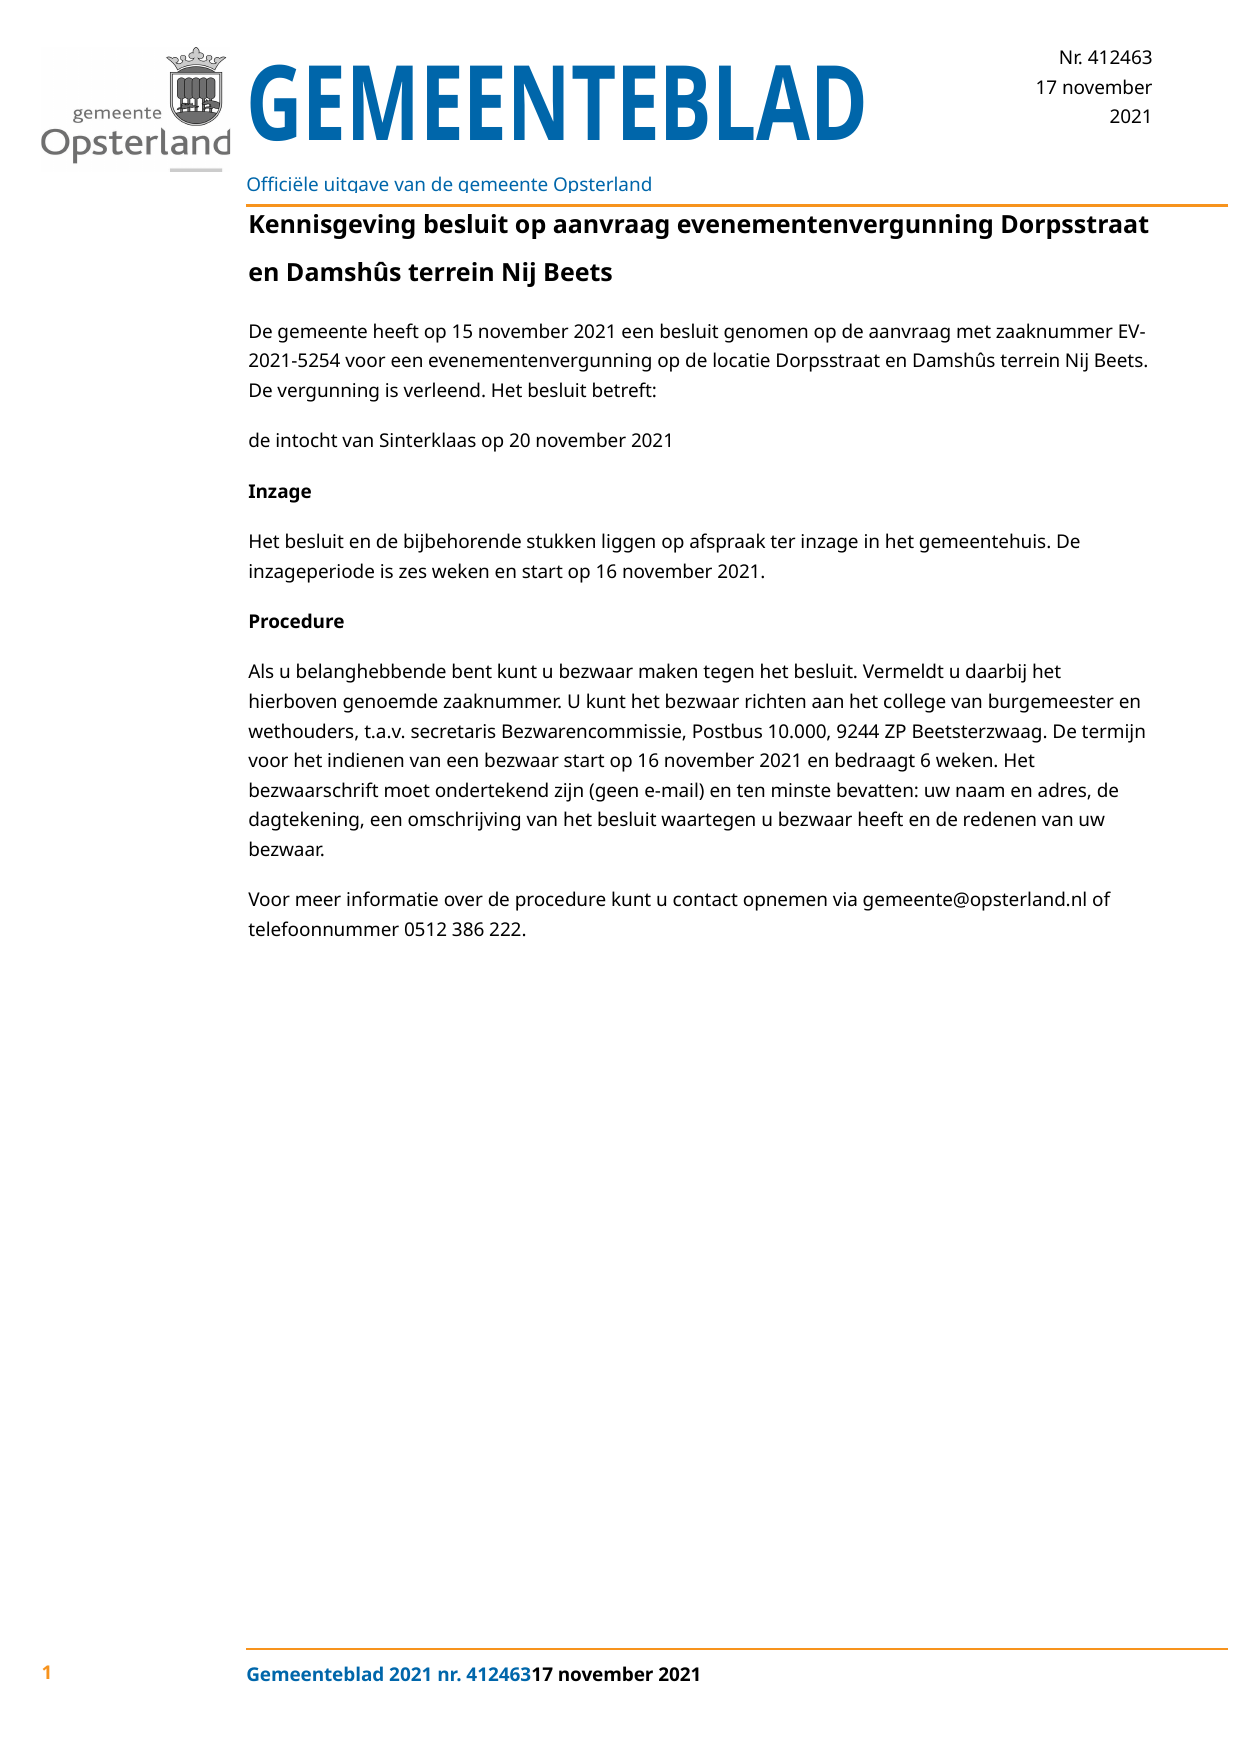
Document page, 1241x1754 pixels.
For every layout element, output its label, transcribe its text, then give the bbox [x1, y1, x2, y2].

text Voor meer informatie over de procedure kunt u contact opnemen via gemeente@opsterland.nl of telefoonnummer 0512 386 222. [248, 887, 1152, 942]
text Procedure [248, 608, 1152, 634]
text De gemeente heeft op 15 november 2021 een besluit genomen op de aanvraag met zaaknummer EV-2021-5254 voor een evenementenvergunning op de locatie Dorpsstraat en Damshûs terrein Nij Beets. De vergunning is verleend. Het besluit betreft: [248, 318, 1152, 403]
text Het besluit en de bijbehorende stukken liggen op afspraak ter inzage in het gemeentehuis. De inzageperiode is zes weken en start op 16 november 2021. [248, 528, 1152, 584]
text de intocht van Sinterklaas op 20 november 2021 [248, 427, 1152, 453]
picture [41, 47, 231, 172]
text Kennisgeving besluit op aanvraag evenementenvergunning Dorpsstraat en Damshûs terrein Nij Beets [248, 207, 1152, 288]
text Inzage [248, 478, 1152, 504]
text Als u belanghebbende bent kunt u bezwaar maken tegen het besluit. Vermeldt u daarbij het hierboven genoemde zaaknummer. U kunt het bezwaar richten aan het college van burgemeester en wethouders, t.a.v. secretaris Bezwarencommissie, Postbus 10.000, 9244 ZP Beetsterzwaag. De termijn voor het indienen van een bezwaar start op 16 november 2021 en bedraagt 6 weken. Het bezwaarschrift moet ondertekend zijn (geen e-mail) en ten minste bevatten: uw naam en adres, de dagtekening, een omschrijving van het besluit waartegen u bezwaar heeft en de redenen van uw bezwaar. [248, 659, 1152, 862]
